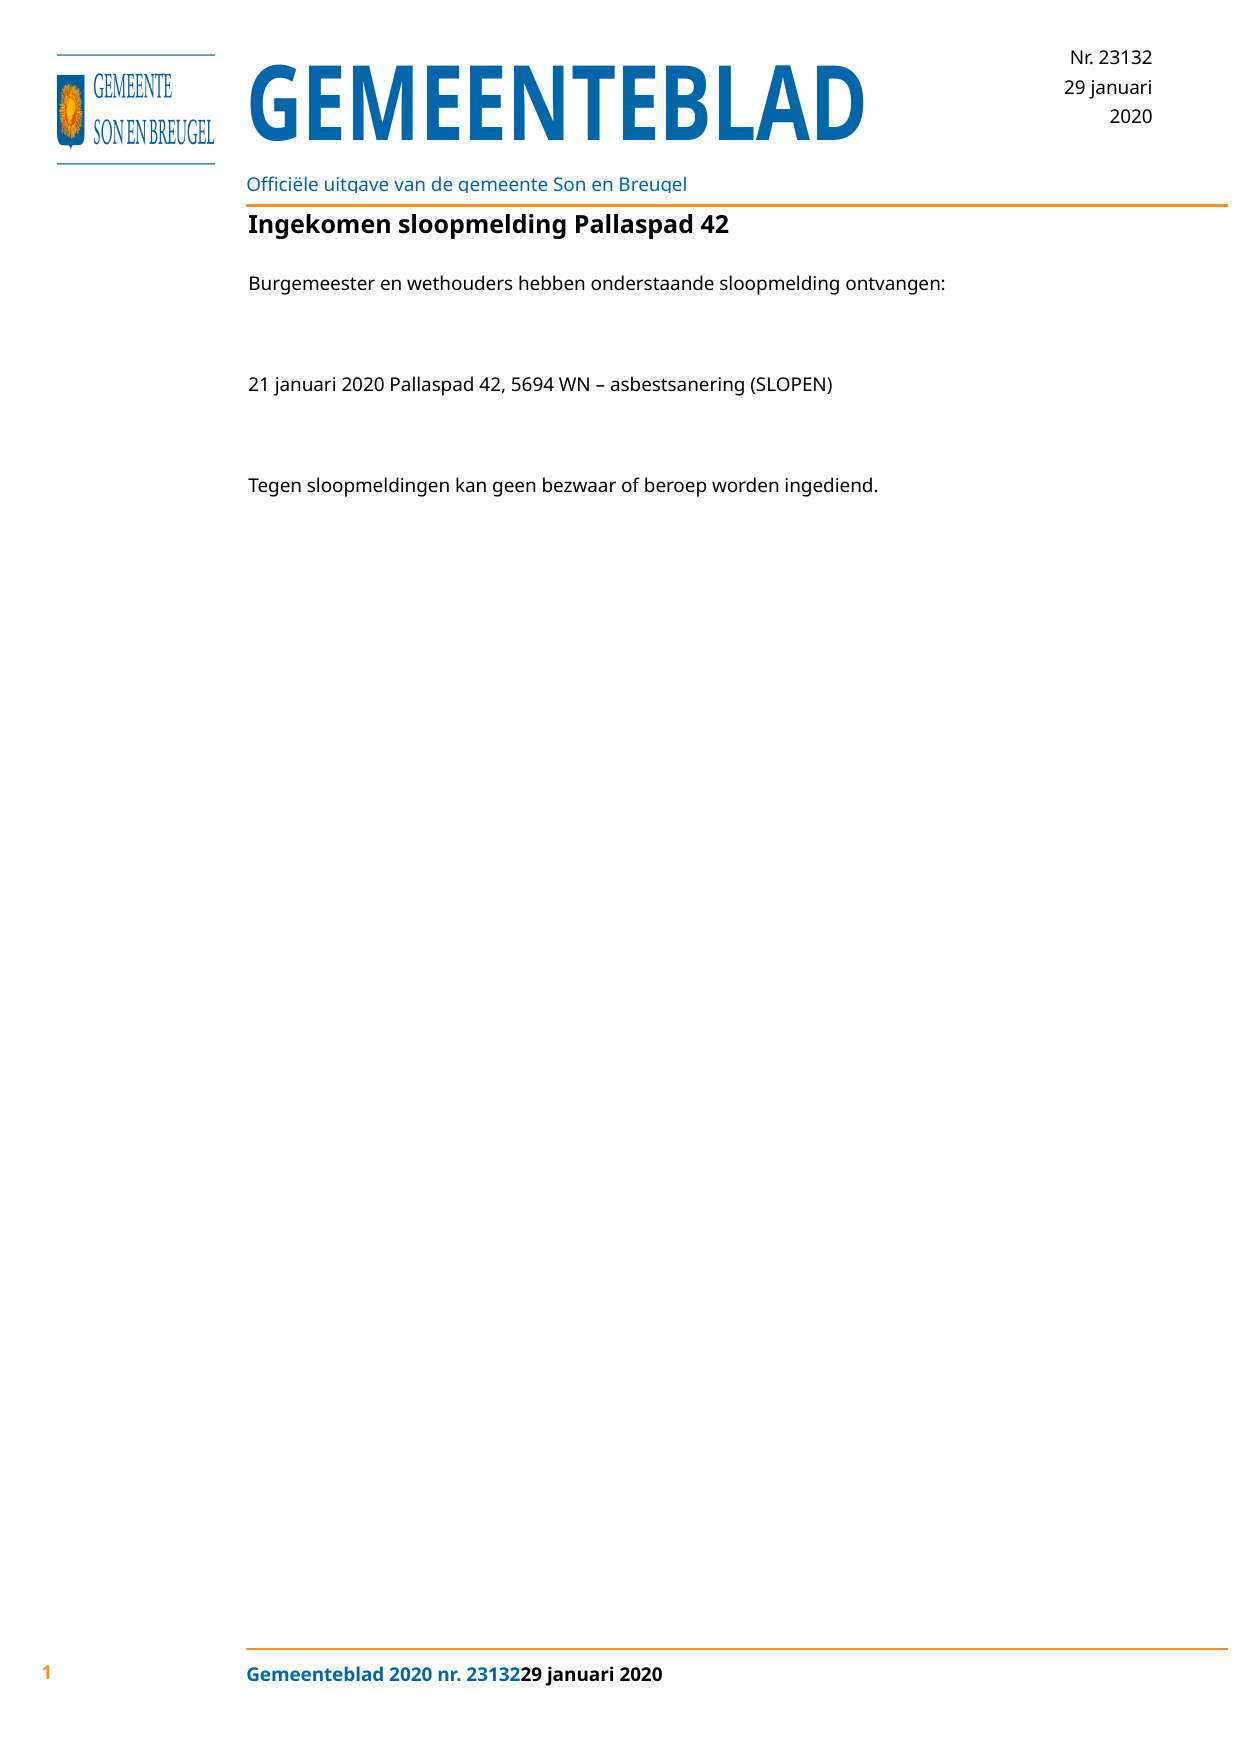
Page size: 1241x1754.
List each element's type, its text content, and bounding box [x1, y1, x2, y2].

text Ingekomen sloopmelding Pallaspad 42 [248, 207, 1152, 241]
text Tegen sloopmeldingen kan geen bezwaar of beroep worden ingediend. [248, 472, 1152, 498]
text Burgemeester en wethouders hebben onderstaande sloopmelding ontvangen: [248, 270, 1152, 296]
picture [41, 47, 231, 172]
text 21 januari 2020 Pallaspad 42, 5694 WN – asbestsanering (SLOPEN) [248, 371, 1152, 397]
